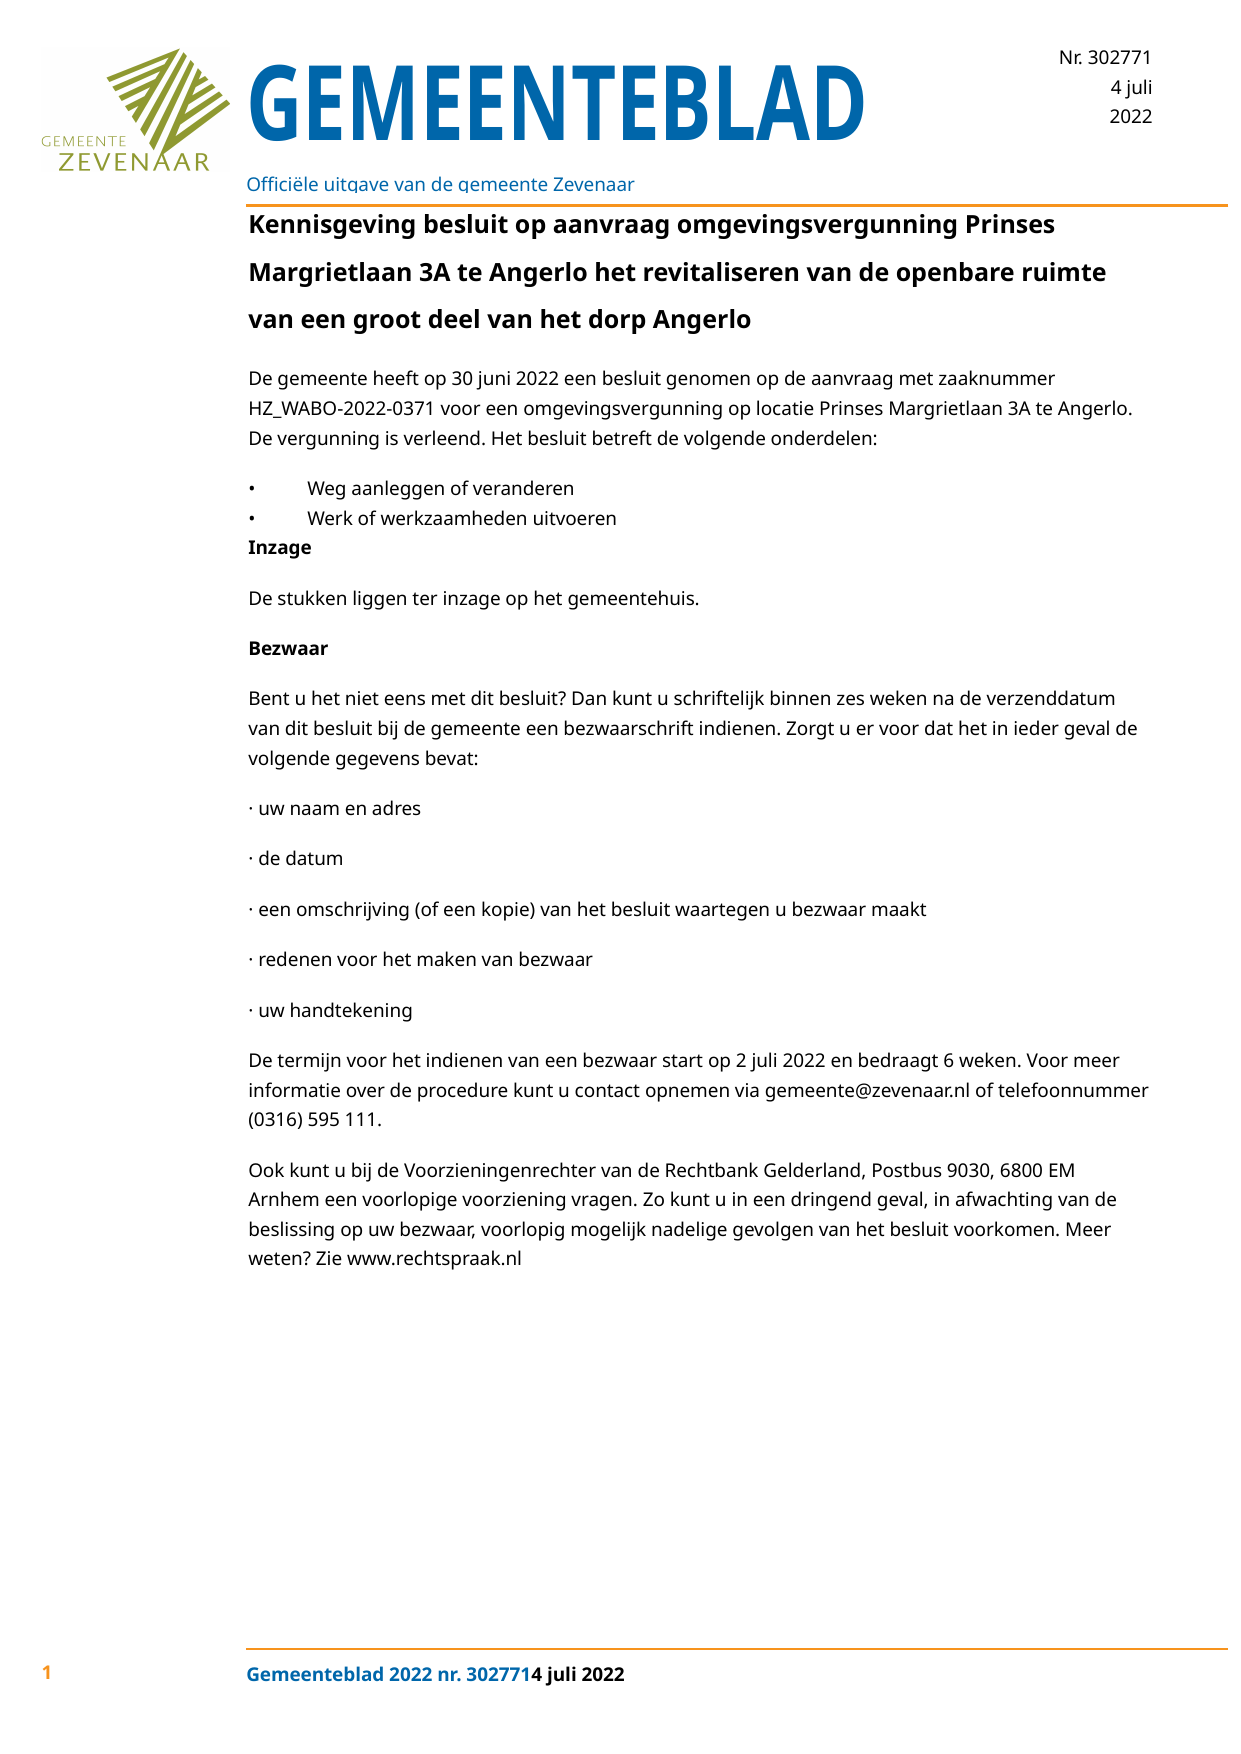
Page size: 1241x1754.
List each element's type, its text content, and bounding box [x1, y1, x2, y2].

text · de datum [248, 846, 1152, 871]
text De stukken liggen ter inzage op het gemeentehuis. [248, 585, 1152, 610]
text Kennisgeving besluit op aanvraag omgevingsvergunning Prinses Margrietlaan 3A te Angerlo het revitaliseren van de openbare ruimte van een groot deel van het dorp Angerlo [248, 207, 1152, 336]
list Werk of werkzaamheden uitvoeren [248, 505, 1152, 530]
text Inzage [248, 534, 1152, 560]
text Bent u het niet eens met dit besluit? Dan kunt u schriftelijk binnen zes weken na de verzenddatum van dit besluit bij de gemeente een bezwaarschrift indienen. Zorgt u er voor dat het in ieder geval de volgende gegevens bevat: [248, 686, 1152, 770]
text De gemeente heeft op 30 juni 2022 een besluit genomen op de aanvraag met zaaknummer HZ_WABO-2022-0371 voor een omgevingsvergunning op locatie Prinses Margrietlaan 3A te Angerlo. De vergunning is verleend. Het besluit betreft de volgende onderdelen: [248, 366, 1152, 450]
text · uw handtekening [248, 997, 1152, 1022]
text Ook kunt u bij de Voorzieningenrechter van de Rechtbank Gelderland, Postbus 9030, 6800 EM Arnhem een voorlopige voorziening vragen. Zo kunt u in een dringend geval, in afwachting van de beslissing op uw bezwaar, voorlopig mogelijk nadelige gevolgen van het besluit voorkomen. Meer weten? Zie www.rechtspraak.nl [248, 1157, 1152, 1271]
picture [41, 47, 231, 172]
text · uw naam en adres [248, 795, 1152, 821]
text · redenen voor het maken van bezwaar [248, 946, 1152, 972]
list Weg aanleggen of veranderen [248, 475, 1152, 501]
text Bezwaar [248, 635, 1152, 661]
text · een omschrijving (of een kopie) van het besluit waartegen u bezwaar maakt [248, 896, 1152, 922]
text De termijn voor het indienen van een bezwaar start op 2 juli 2022 en bedraagt 6 weken. Voor meer informatie over de procedure kunt u contact opnemen via gemeente@zevenaar.nl of telefoonnummer (0316) 595 111. [248, 1047, 1152, 1132]
